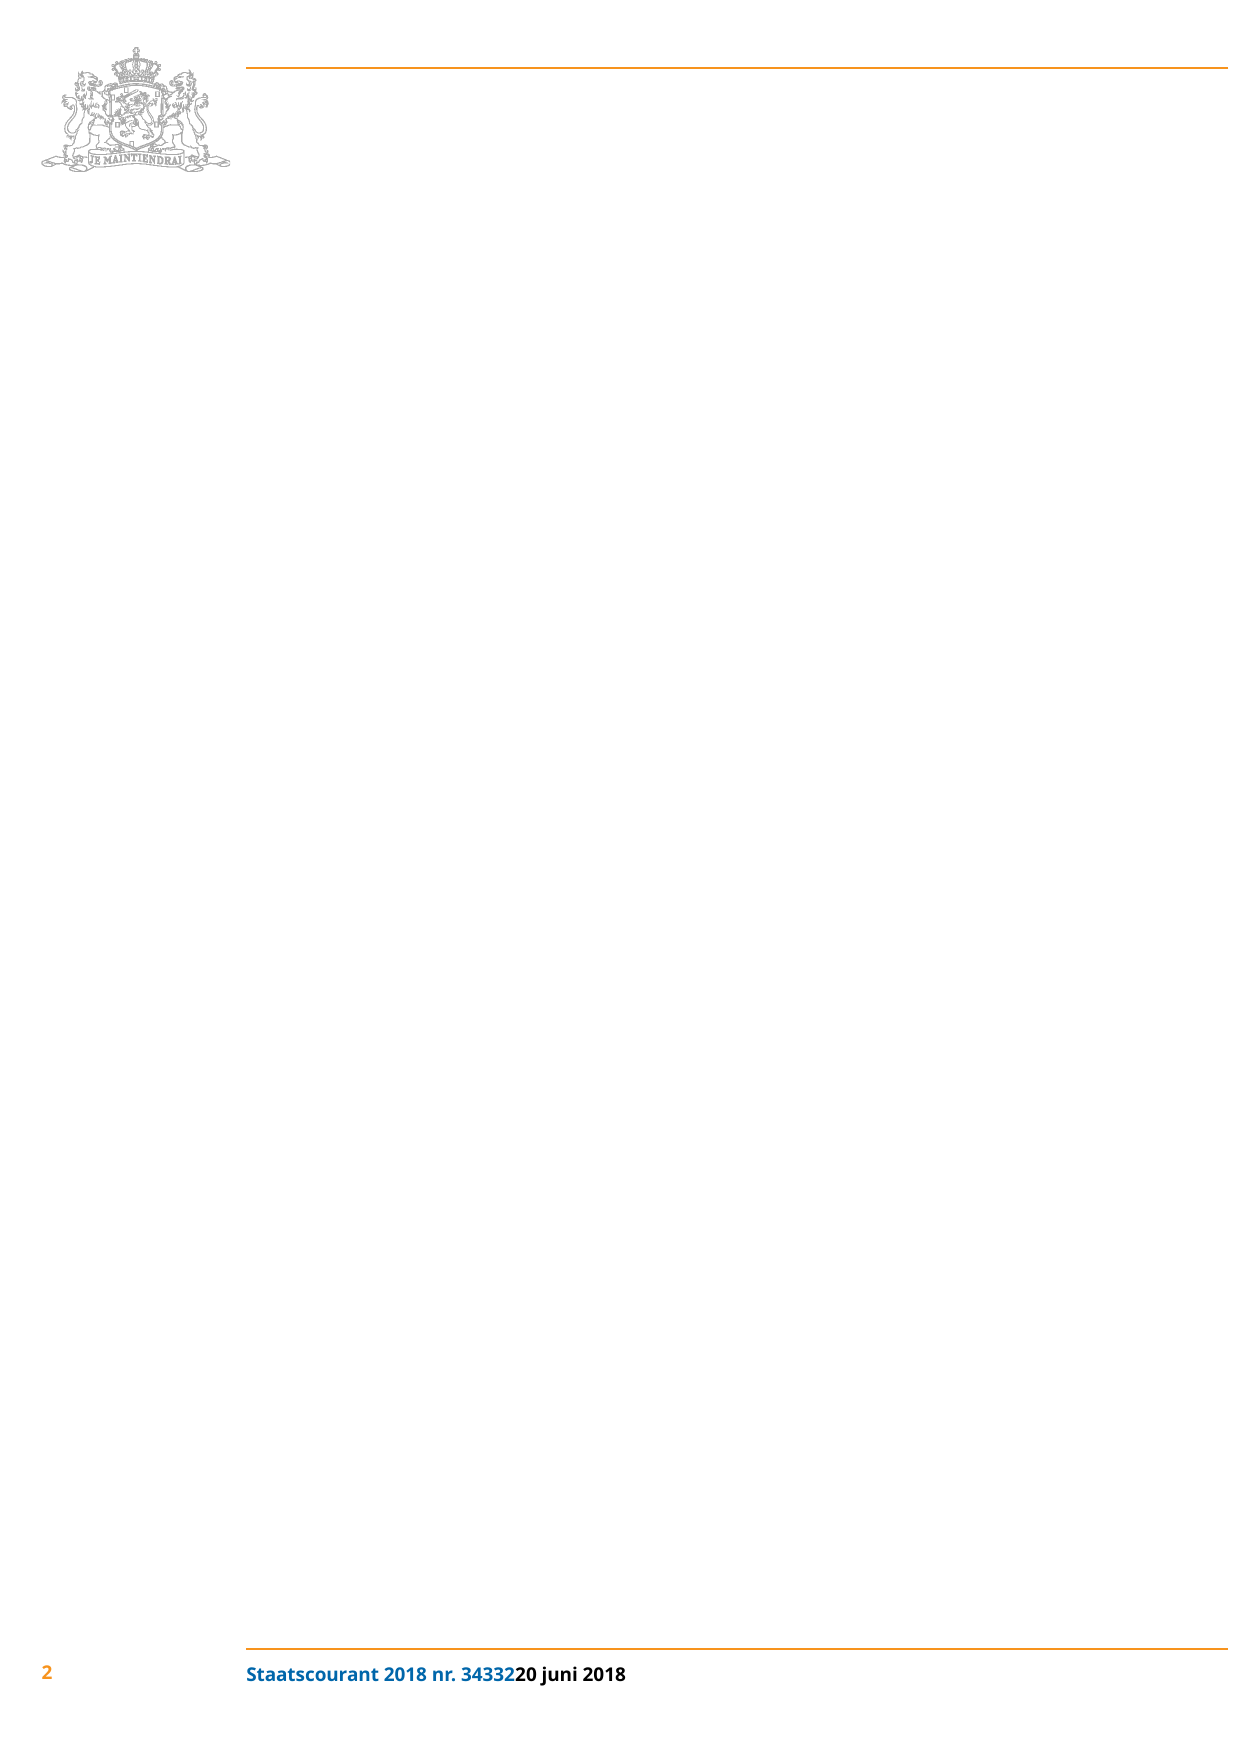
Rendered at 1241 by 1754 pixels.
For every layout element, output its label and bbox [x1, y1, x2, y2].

picture [41, 47, 231, 172]
